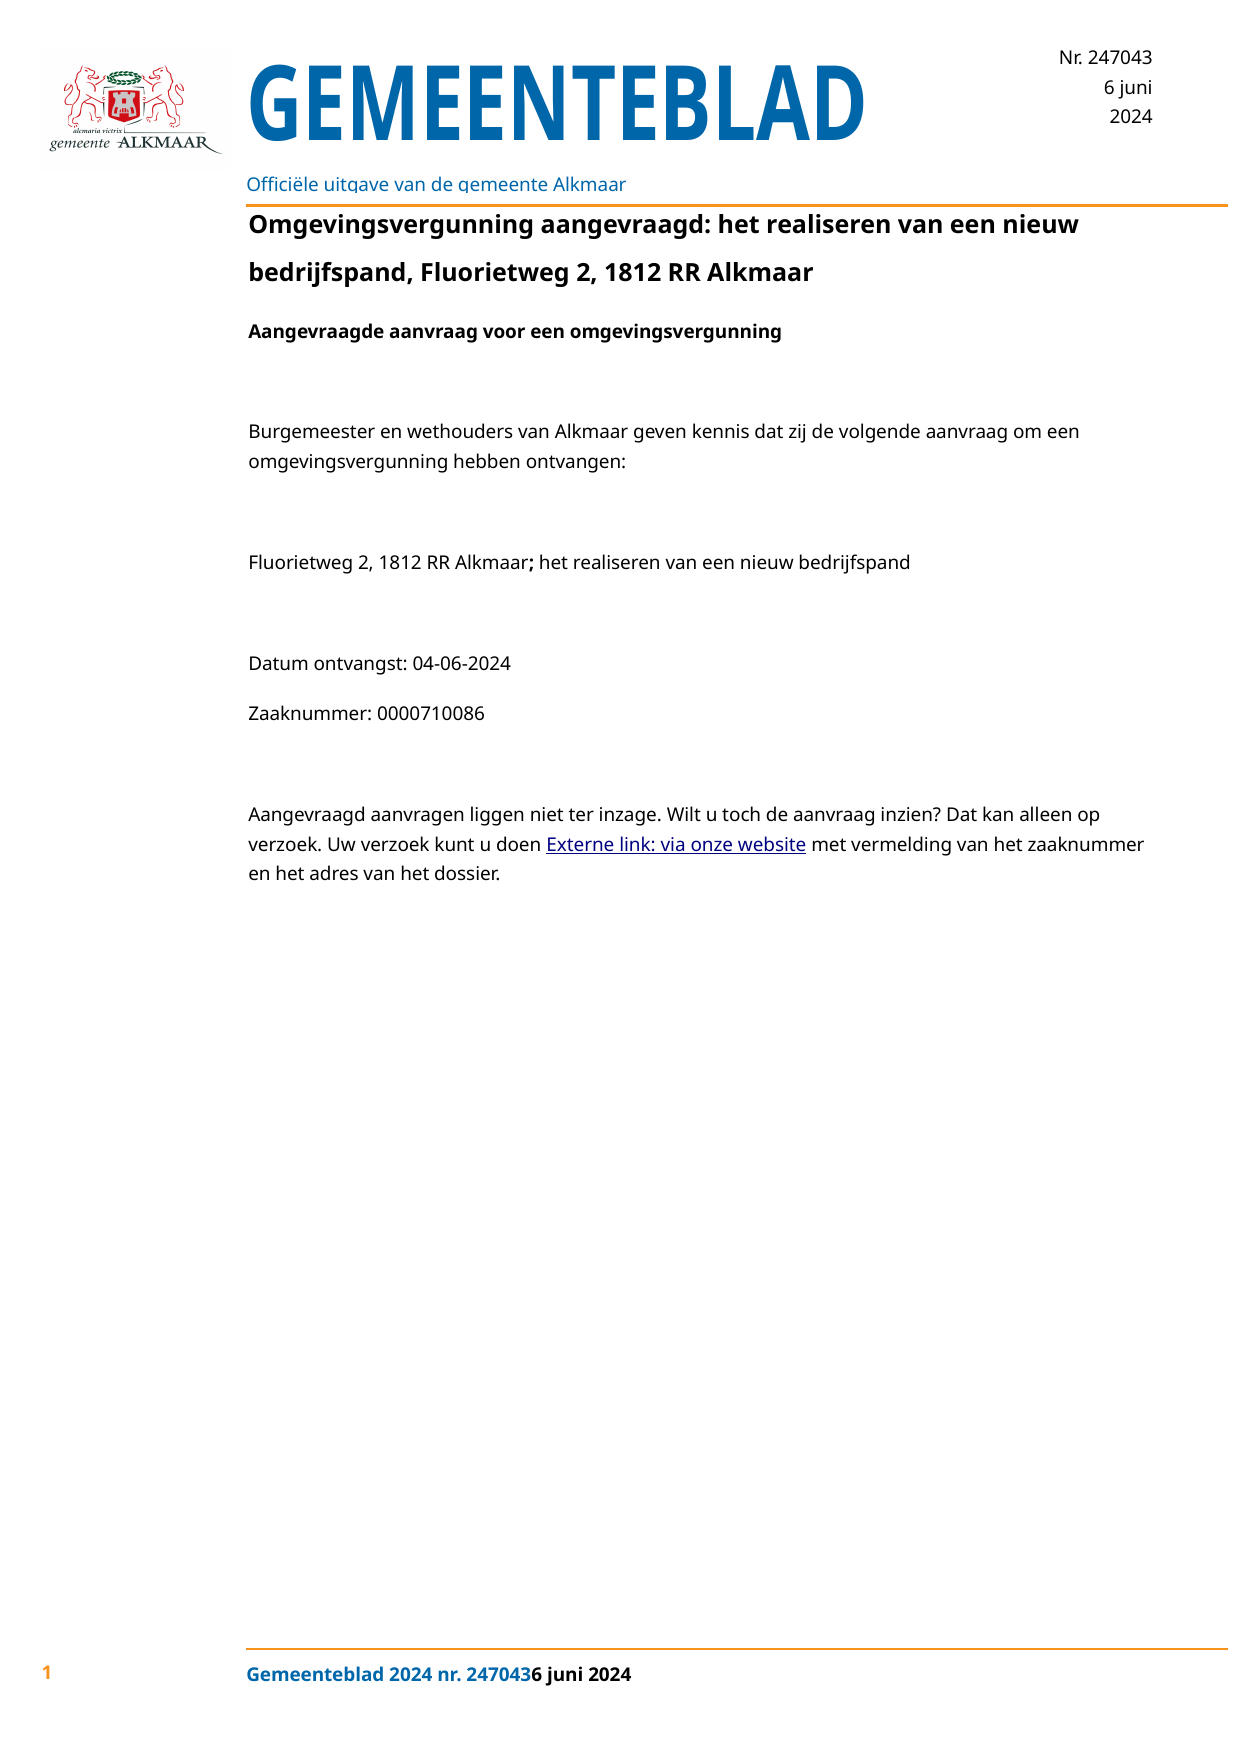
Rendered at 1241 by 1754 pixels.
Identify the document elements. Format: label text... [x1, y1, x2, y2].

text Aangevraagd aanvragen liggen niet ter inzage. Wilt u toch de aanvraag inzien? Dat kan alleen op verzoek. Uw verzoek kunt u doen Externe link: via onze website met vermelding van het zaaknummer en het adres van het dossier. [248, 801, 1152, 886]
text Burgemeester en wethouders van Alkmaar geven kennis dat zij de volgende aanvraag om een omgevingsvergunning hebben ontvangen: [248, 419, 1152, 474]
text Datum ontvangst: 04-06-2024 [248, 650, 1152, 676]
text Zaaknummer: 0000710086 [248, 700, 1152, 726]
text Omgevingsvergunning aangevraagd: het realiseren van een nieuw bedrijfspand, Fluorietweg 2, 1812 RR Alkmaar [248, 207, 1152, 288]
text Fluorietweg 2, 1812 RR Alkmaar; het realiseren van een nieuw bedrijfspand [248, 549, 1152, 575]
picture [41, 47, 231, 172]
text Aangevraagde aanvraag voor een omgevingsvergunning [248, 318, 1152, 344]
